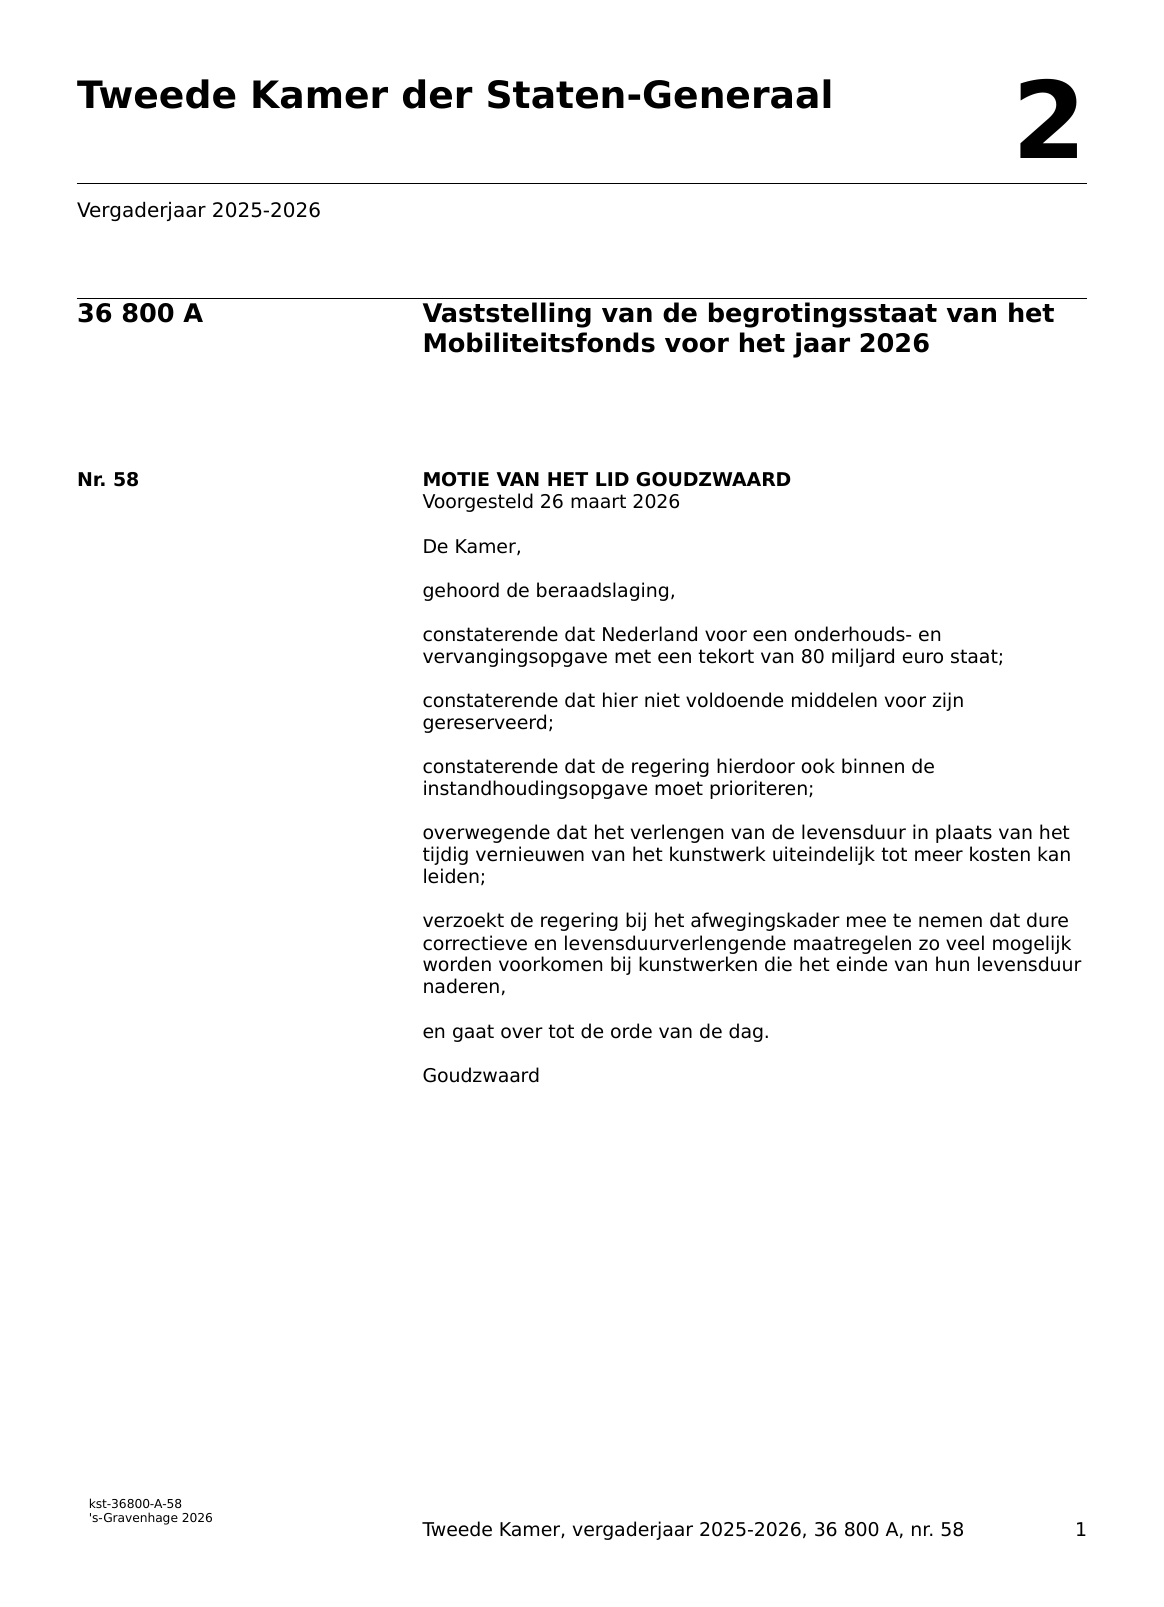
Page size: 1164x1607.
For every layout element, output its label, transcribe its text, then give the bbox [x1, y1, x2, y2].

text en gaat over tot de orde van de dag. [422, 1021, 1087, 1042]
table_cell Vergaderjaar 2025-2026 [77, 184, 1087, 298]
text 's-Gravenhage 2026 [88, 1511, 323, 1525]
text overwegende dat het verlengen van de levensduur in plaats van het tijdig vernieuwen van het kunstwerk uiteindelijk tot meer kosten kan leiden; [422, 822, 1087, 888]
text gehoord de beraadslaging, [422, 580, 1087, 602]
text De Kamer, [422, 536, 1087, 557]
text Voorgesteld 26 maart 2026 [422, 491, 1087, 513]
subtitle 36 800 A Vaststelling van de begrotingsstaat van het Mobiliteitsfonds voor het jaar 2026 [77, 299, 1087, 358]
text constaterende dat hier niet voldoende middelen voor zijn gereserveerd; [422, 690, 1087, 734]
subtitle Nr. 58 MOTIE VAN HET LID GOUDZWAARD [77, 469, 1087, 491]
text constaterende dat de regering hierdoor ook binnen de instandhoudingsopgave moet prioriteren; [422, 756, 1087, 800]
text Goudzwaard [422, 1065, 1087, 1087]
table_header 2 [886, 59, 1087, 183]
text kst-36800-A-58 [88, 1497, 323, 1511]
text constaterende dat Nederland voor een onderhouds- en vervangingsopgave met een tekort van 80 miljard euro staat; [422, 624, 1087, 668]
text verzoekt de regering bij het afwegingskader mee te nemen dat dure correctieve en levensduurverlengende maatregelen zo veel mogelijk worden voorkomen bij kunstwerken die het einde van hun levensduur naderen, [422, 910, 1087, 998]
table_header Tweede Kamer der Staten-Generaal [77, 59, 886, 183]
